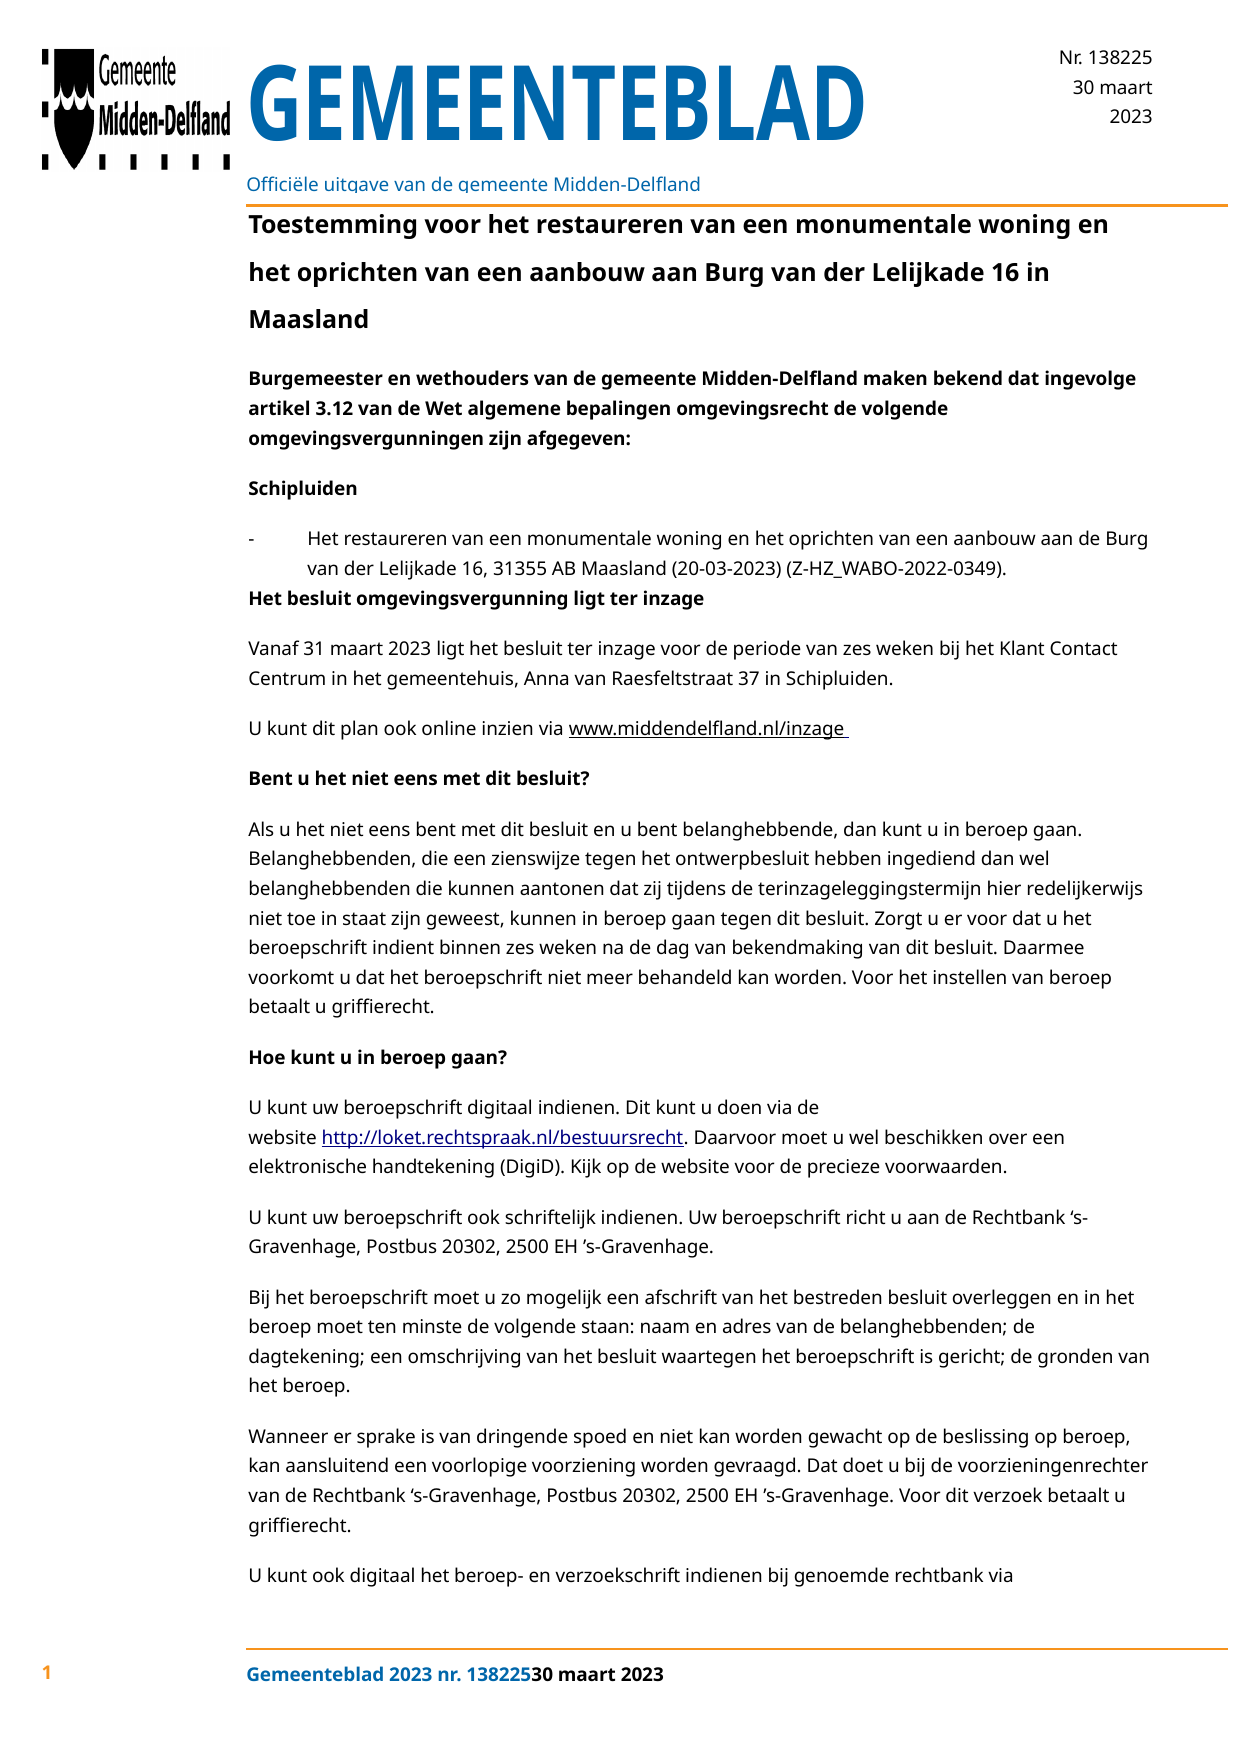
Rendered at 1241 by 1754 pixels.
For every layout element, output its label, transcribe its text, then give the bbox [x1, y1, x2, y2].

text Schipluiden [248, 475, 1152, 501]
text Bij het beroepschrift moet u zo mogelijk een afschrift van het bestreden besluit overleggen en in het beroep moet ten minste de volgende staan: naam en adres van de belanghebbenden; de dagtekening; een omschrijving van het besluit waartegen het beroepschrift is gericht; de gronden van het beroep. [248, 1284, 1152, 1398]
text Bent u het niet eens met dit besluit? [248, 766, 1152, 791]
text Burgemeester en wethouders van de gemeente Midden-Delfland maken bekend dat ingevolge artikel 3.12 van de Wet algemene bepalingen omgevingsrecht de volgende omgevingsvergunningen zijn afgegeven: [248, 366, 1152, 450]
text U kunt uw beroepschrift digitaal indienen. Dit kunt u doen via de website http://loket.rechtspraak.nl/bestuursrecht. Daarvoor moet u wel beschikken over een elektronische handtekening (DigiD). Kijk op de website voor de precieze voorwaarden. [248, 1094, 1152, 1179]
picture [41, 47, 231, 172]
list Het restaureren van een monumentale woning en het oprichten van een aanbouw aan de Burg van der Lelijkade 16, 31355 AB Maasland (20-03-2023) (Z-HZ_WABO-2022-0349). [248, 526, 1152, 581]
text Hoe kunt u in beroep gaan? [248, 1044, 1152, 1069]
text Het besluit omgevingsvergunning ligt ter inzage [248, 585, 1152, 610]
text U kunt ook digitaal het beroep- en verzoekschrift indienen bij genoemde rechtbank via [248, 1562, 1152, 1588]
text U kunt uw beroepschrift ook schriftelijk indienen. Uw beroepschrift richt u aan de Rechtbank ‘s-Gravenhage, Postbus 20302, 2500 EH ’s-Gravenhage. [248, 1204, 1152, 1259]
text Wanneer er sprake is van dringende spoed en niet kan worden gewacht op de beslissing op beroep, kan aansluitend een voorlopige voorziening worden gevraagd. Dat doet u bij de voorzieningenrechter van de Rechtbank ‘s-Gravenhage, Postbus 20302, 2500 EH ’s-Gravenhage. Voor dit verzoek betaalt u griffierecht. [248, 1423, 1152, 1537]
text Vanaf 31 maart 2023 ligt het besluit ter inzage voor de periode van zes weken bij het Klant Contact Centrum in het gemeentehuis, Anna van Raesfeltstraat 37 in Schipluiden. [248, 635, 1152, 690]
text Als u het niet eens bent met dit besluit en u bent belanghebbende, dan kunt u in beroep gaan. Belanghebbenden, die een zienswijze tegen het ontwerpbesluit hebben ingediend dan wel belanghebbenden die kunnen aantonen dat zij tijdens de terinzageleggingstermijn hier redelijkerwijs niet toe in staat zijn geweest, kunnen in beroep gaan tegen dit besluit. Zorgt u er voor dat u het beroepschrift indient binnen zes weken na de dag van bekendmaking van dit besluit. Daarmee voorkomt u dat het beroepschrift niet meer behandeld kan worden. Voor het instellen van beroep betaalt u griffierecht. [248, 816, 1152, 1019]
text U kunt dit plan ook online inzien via www.middendelfland.nl/inzage [248, 715, 1152, 741]
text Toestemming voor het restaureren van een monumentale woning en het oprichten van een aanbouw aan Burg van der Lelijkade 16 in Maasland [248, 207, 1152, 336]
